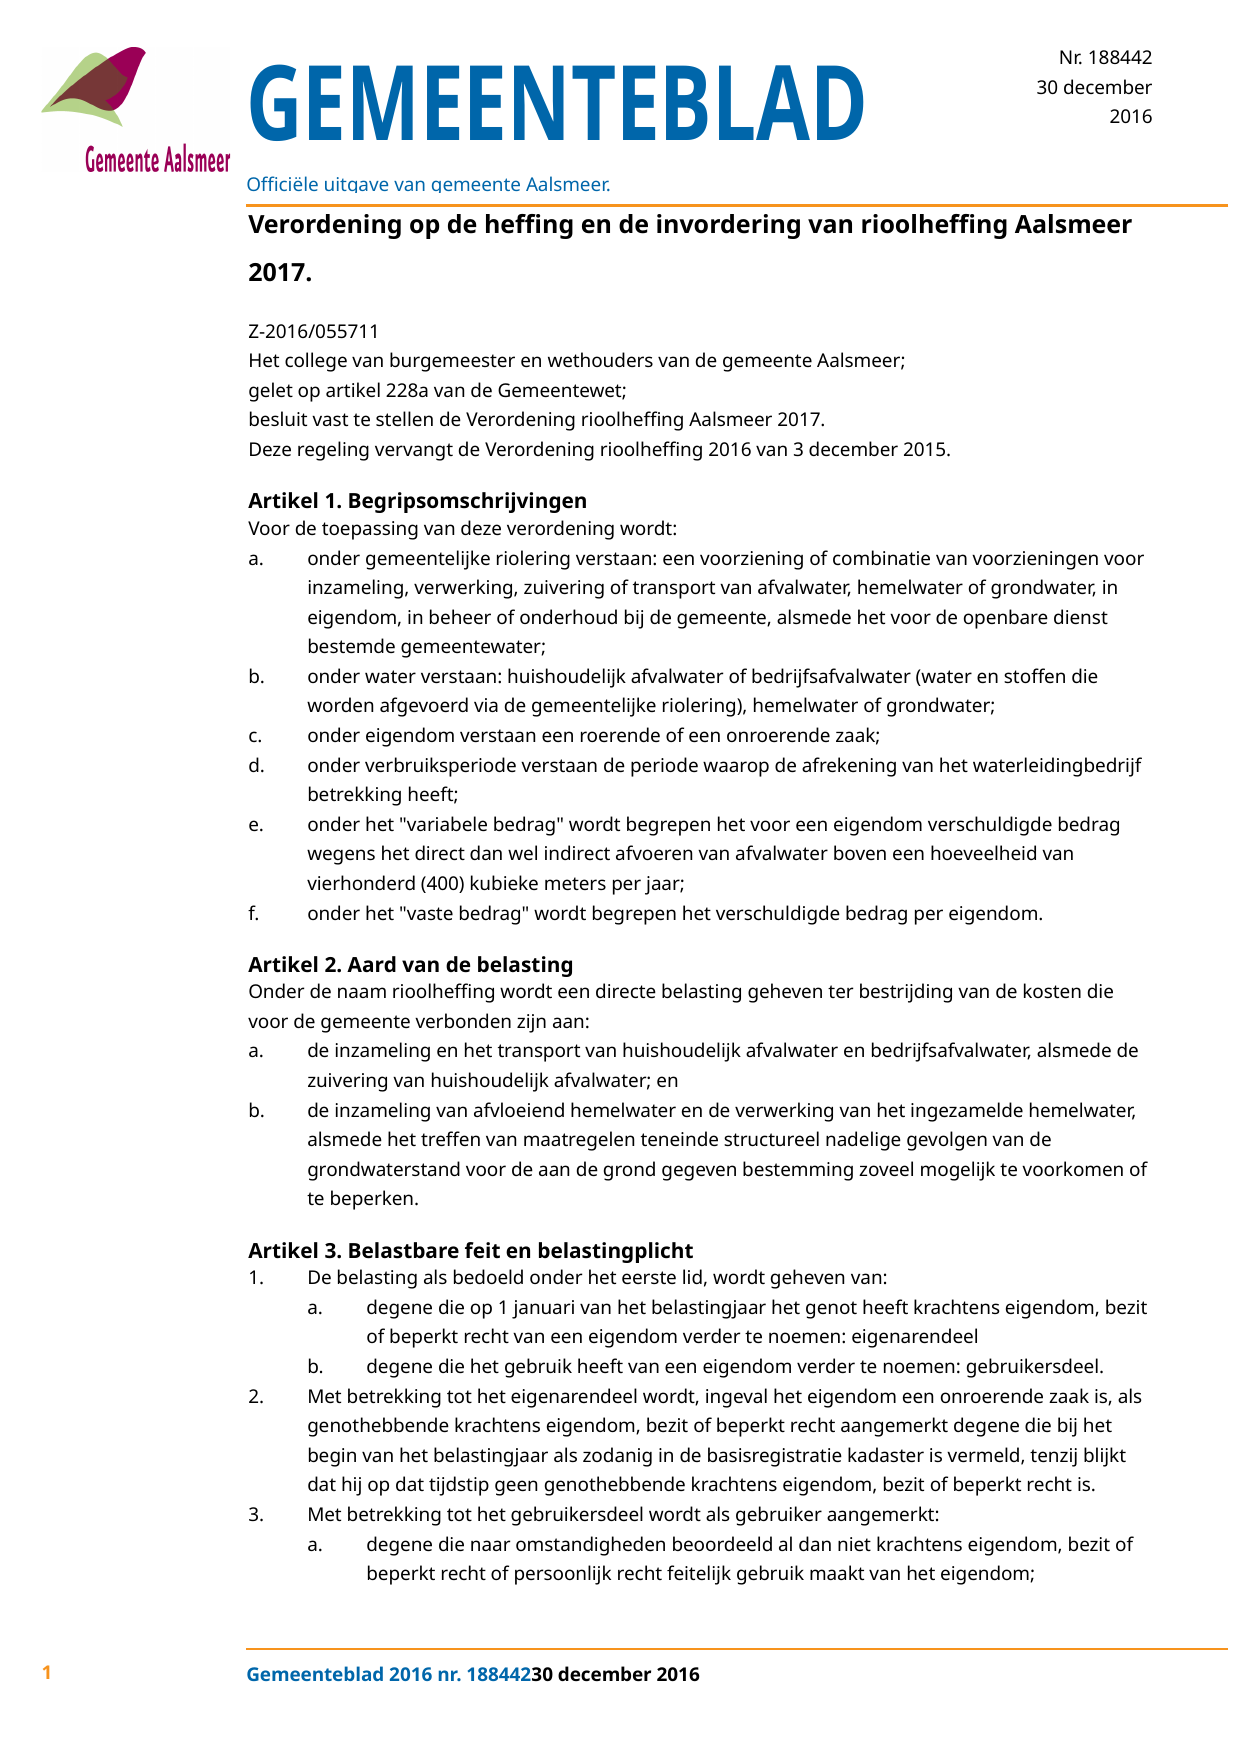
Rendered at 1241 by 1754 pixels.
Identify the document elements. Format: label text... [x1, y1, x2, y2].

list de inzameling van afvloeiend hemelwater en de verwerking van het ingezamelde hemelwater, alsmede het treffen van maatregelen teneinde structureel nadelige gevolgen van de grondwaterstand voor de aan de grond gegeven bestemming zoveel mogelijk te voorkomen of te beperken. [248, 1097, 1152, 1211]
text Artikel 3. Belastbare feit en belastingplicht [248, 1236, 1152, 1264]
list onder water verstaan: huishoudelijk afvalwater of bedrijfsafvalwater (water en stoffen die worden afgevoerd via de gemeentelijke riolering), hemelwater of grondwater; [248, 663, 1152, 718]
list degene die op 1 januari van het belastingjaar het genot heeft krachtens eigendom, bezit of beperkt recht van een eigendom verder te noemen: eigenarendeel [307, 1294, 1152, 1349]
list degene die het gebruik heeft van een eigendom verder te noemen: gebruikersdeel. [307, 1353, 1152, 1379]
list de inzameling en het transport van huishoudelijk afvalwater en bedrijfsafvalwater, alsmede de zuivering van huishoudelijk afvalwater; en [248, 1038, 1152, 1093]
list degene die naar omstandigheden beoordeeld al dan niet krachtens eigendom, bezit of beperkt recht of persoonlijk recht feitelijk gebruik maakt van het eigendom; [307, 1531, 1152, 1586]
text Onder de naam rioolheffing wordt een directe belasting geheven ter bestrijding van de kosten die voor de gemeente verbonden zijn aan: [248, 978, 1152, 1034]
list onder gemeentelijke riolering verstaan: een voorziening of combinatie van voorzieningen voor inzameling, verwerking, zuivering of transport van afvalwater, hemelwater of grondwater, in eigendom, in beheer of onderhoud bij de gemeente, alsmede het voor de openbare dienst bestemde gemeentewater; [248, 545, 1152, 659]
picture [41, 47, 231, 172]
list onder het "variabele bedrag" wordt begrepen het voor een eigendom verschuldigde bedrag wegens het direct dan wel indirect afvoeren van afvalwater boven een hoeveelheid van vierhonderd (400) kubieke meters per jaar; [248, 811, 1152, 896]
list Met betrekking tot het eigenarendeel wordt, ingeval het eigendom een onroerende zaak is, als genothebbende krachtens eigendom, bezit of beperkt recht aangemerkt degene die bij het begin van het belastingjaar als zodanig in de basisregistratie kadaster is vermeld, tenzij blijkt dat hij op dat tijdstip geen genothebbende krachtens eigendom, bezit of beperkt recht is. [248, 1383, 1152, 1497]
text Artikel 1. Begripsomschrijvingen [248, 487, 1152, 515]
text Verordening op de heffing en de invordering van rioolheffing Aalsmeer 2017. [248, 207, 1152, 288]
text Deze regeling vervangt de Verordening rioolheffing 2016 van 3 december 2015. [248, 436, 1152, 462]
list onder verbruiksperiode verstaan de periode waarop de afrekening van het waterleidingbedrijf betrekking heeft; [248, 752, 1152, 807]
list onder eigendom verstaan een roerende of een onroerende zaak; [248, 722, 1152, 748]
text Artikel 2. Aard van de belasting [248, 950, 1152, 978]
text Z-2016/055711 [248, 318, 1152, 344]
text gelet op artikel 228a van de Gemeentewet; [248, 377, 1152, 403]
list onder het "vaste bedrag" wordt begrepen het verschuldigde bedrag per eigendom. [248, 900, 1152, 925]
text besluit vast te stellen de Verordening rioolheffing Aalsmeer 2017. [248, 407, 1152, 432]
text Het college van burgemeester en wethouders van de gemeente Aalsmeer; [248, 347, 1152, 373]
text Voor de toepassing van deze verordening wordt: [248, 515, 1152, 541]
list De belasting als bedoeld onder het eerste lid, wordt geheven van: [248, 1264, 1152, 1290]
list Met betrekking tot het gebruikersdeel wordt als gebruiker aangemerkt: [248, 1501, 1152, 1527]
